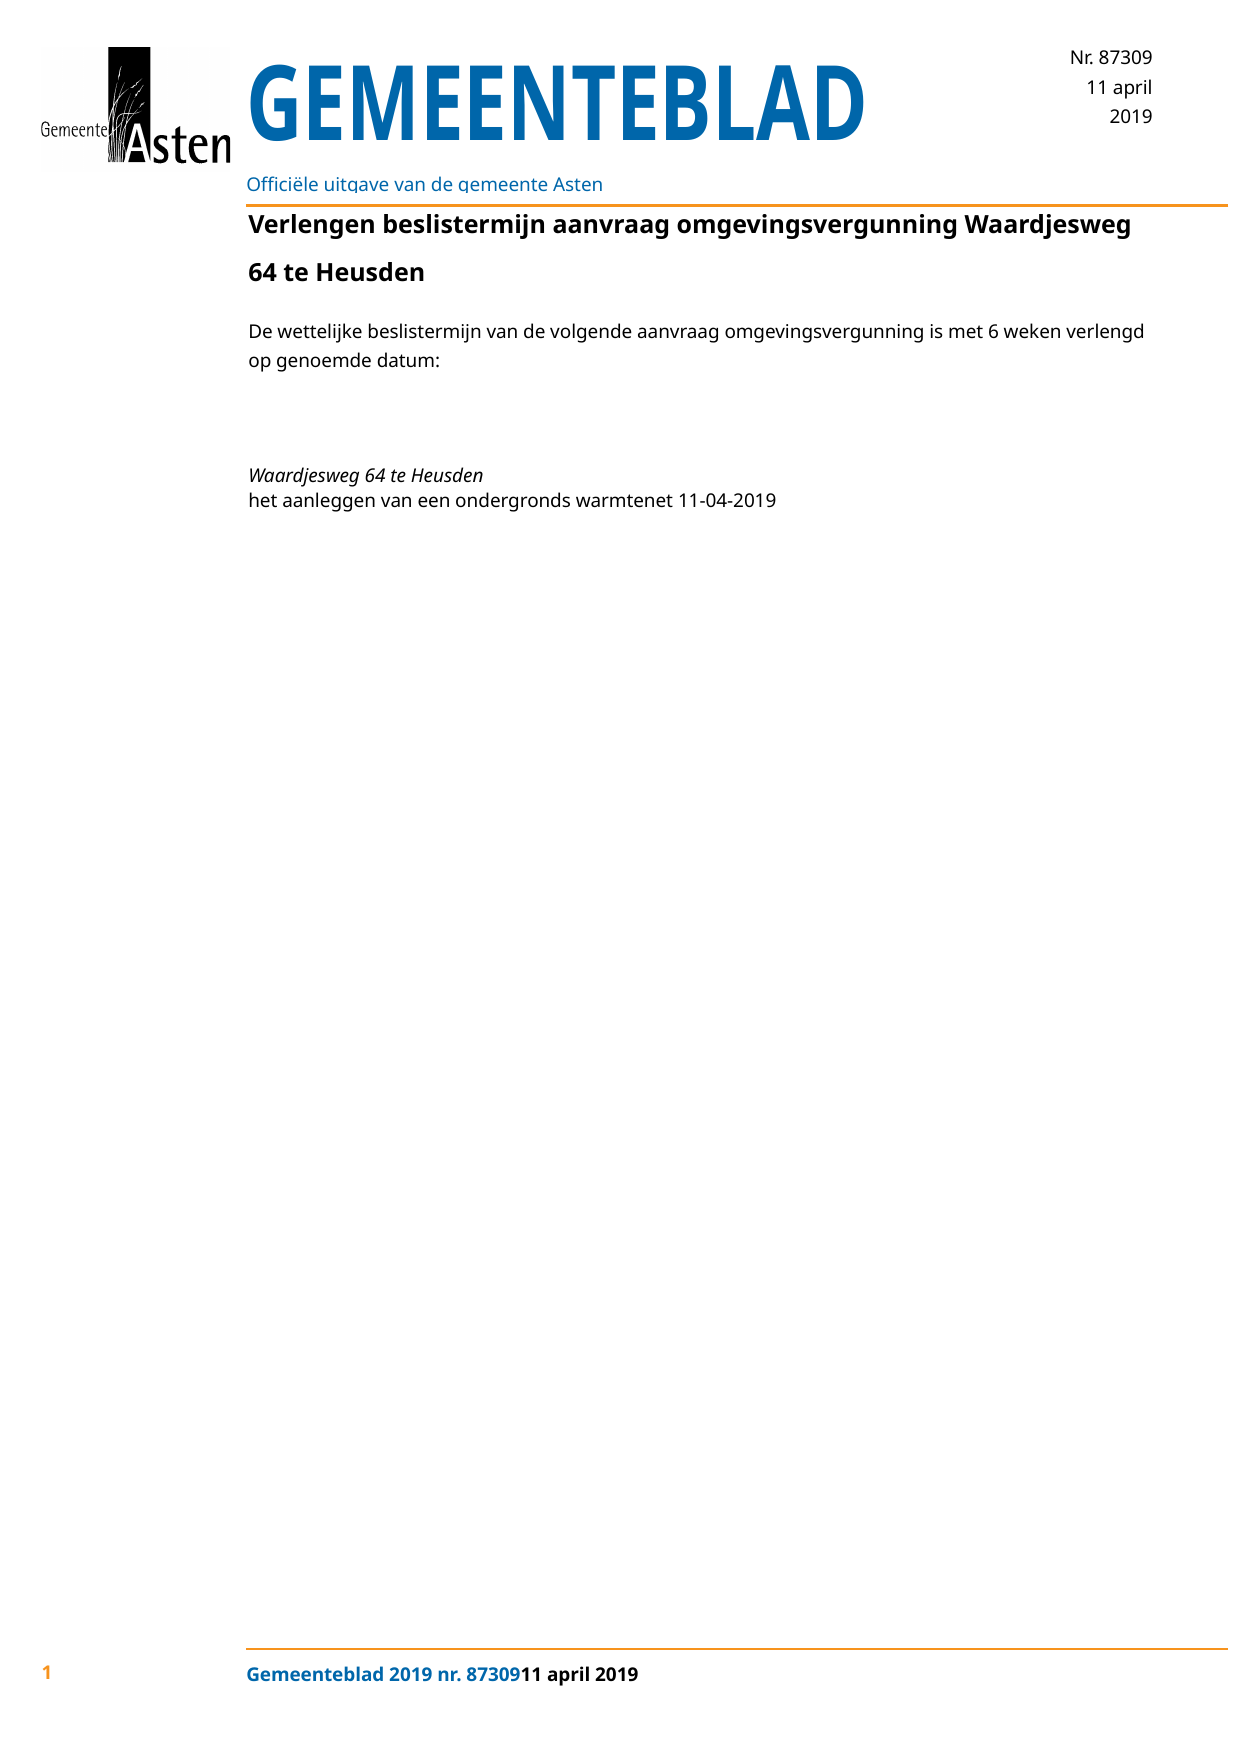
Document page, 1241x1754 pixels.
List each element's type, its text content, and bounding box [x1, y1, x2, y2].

text het aanleggen van een ondergronds warmtenet 11-04-2019 [248, 488, 1152, 513]
picture [41, 47, 231, 172]
text De wettelijke beslistermijn van de volgende aanvraag omgevingsvergunning is met 6 weken verlengd op genoemde datum: [248, 318, 1152, 373]
text Waardjesweg 64 te Heusden [248, 462, 1152, 488]
text Verlengen beslistermijn aanvraag omgevingsvergunning Waardjesweg 64 te Heusden [248, 207, 1152, 288]
